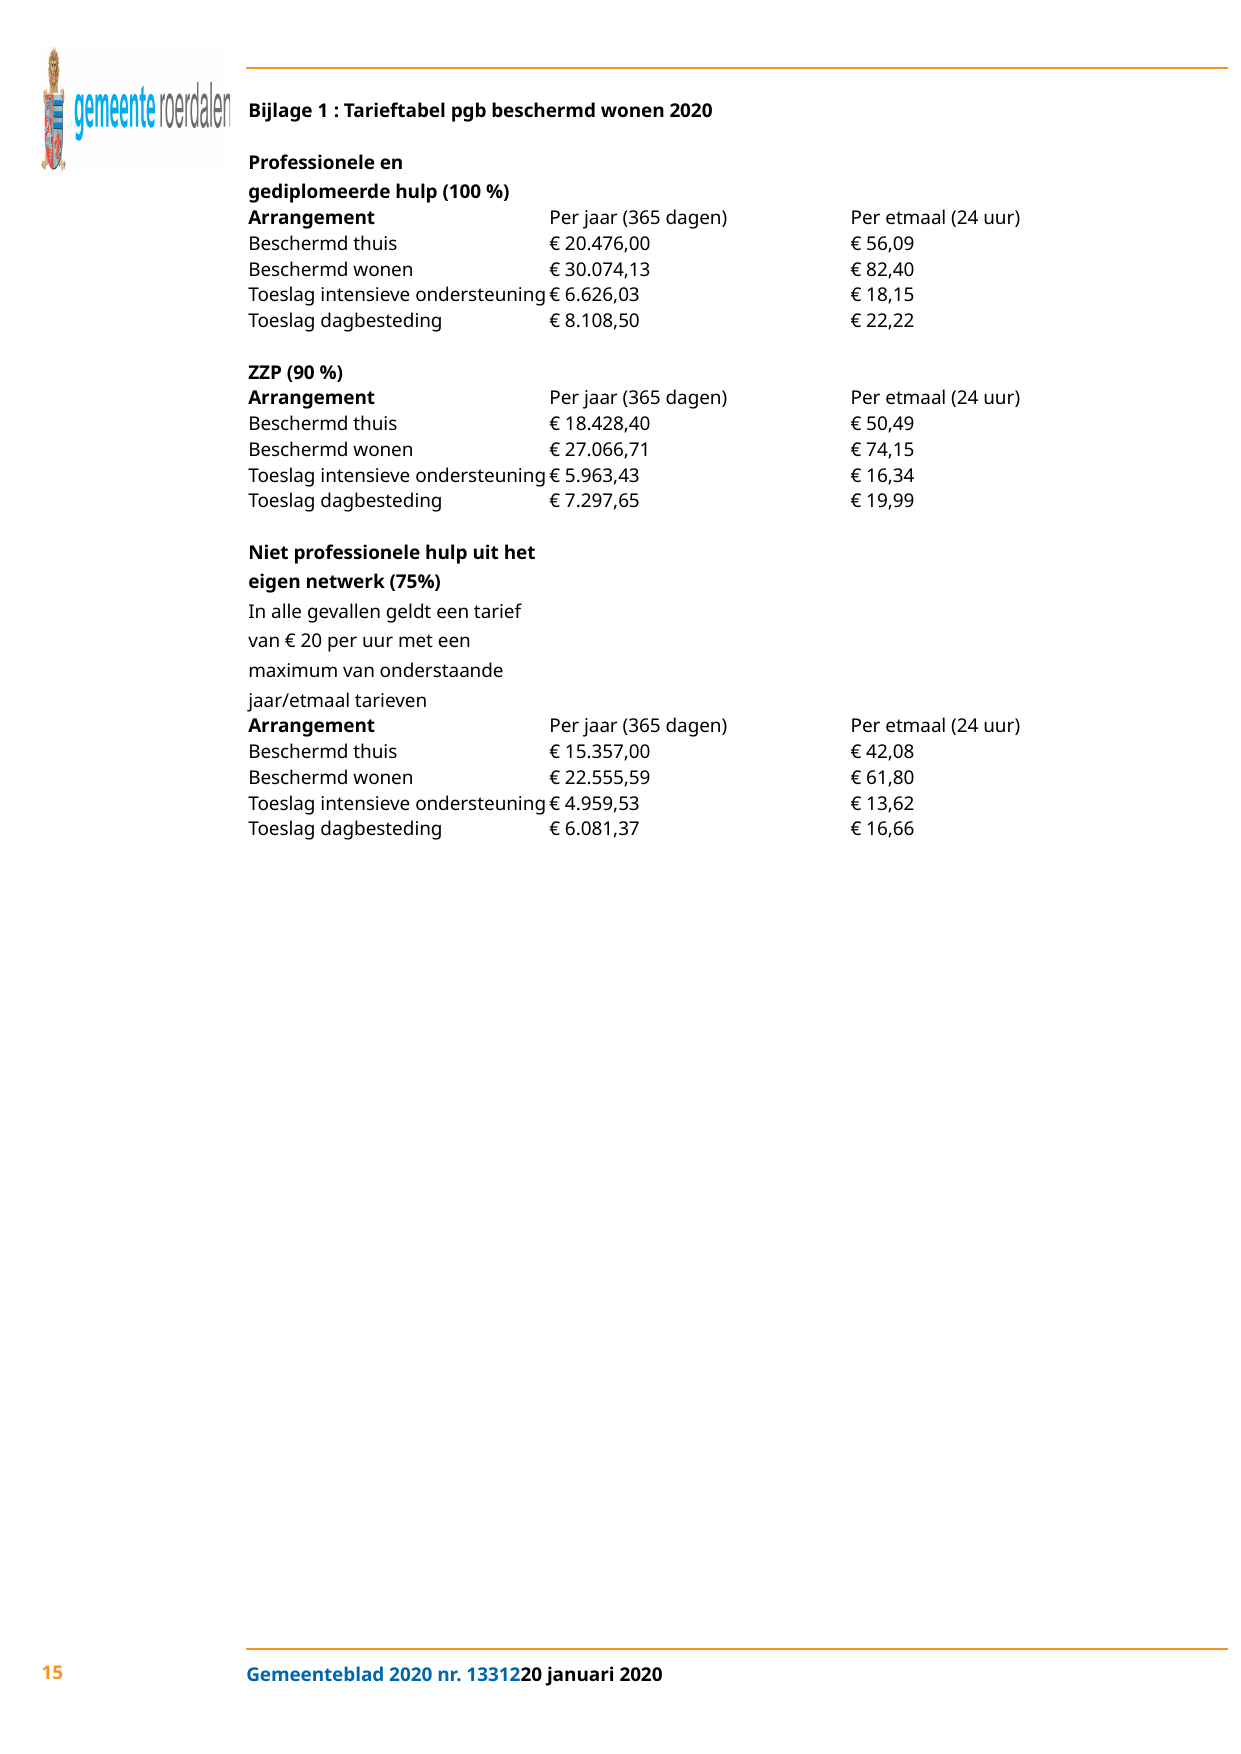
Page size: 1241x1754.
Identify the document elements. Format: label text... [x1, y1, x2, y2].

table_header [248, 124, 549, 149]
table_cell [850, 149, 1152, 204]
table_cell € 61,80 [850, 764, 1152, 790]
table_header [850, 124, 1152, 149]
table_cell Per jaar (365 dagen) [549, 205, 850, 230]
table_cell Per etmaal (24 uur) [850, 713, 1152, 738]
picture [41, 47, 231, 172]
table_cell € 16,34 [850, 462, 1152, 487]
table_cell Arrangement [248, 713, 549, 738]
table_cell € 5.963,43 [549, 462, 850, 487]
table_cell Arrangement [248, 385, 549, 410]
table_cell Toeslag intensieve ondersteuning [248, 282, 549, 307]
table_cell € 22.555,59 [549, 764, 850, 790]
table_cell [549, 149, 850, 204]
table_cell € 22,22 [850, 308, 1152, 333]
table_cell [850, 539, 1152, 713]
table_cell Toeslag dagbesteding [248, 308, 549, 333]
table_cell € 15.357,00 [549, 738, 850, 764]
table_cell [248, 333, 549, 359]
table_cell Toeslag dagbesteding [248, 488, 549, 513]
table_cell ZZP (90 %) [248, 359, 549, 384]
text Bijlage 1 : Tarieftabel pgb beschermd wonen 2020 [248, 95, 1152, 123]
table_cell Professionele en gediplomeerde hulp (100 %) [248, 149, 549, 204]
table_header [549, 124, 850, 149]
table_cell € 18.428,40 [549, 410, 850, 436]
table_cell [549, 513, 850, 539]
table_cell € 56,09 [850, 230, 1152, 256]
table_cell € 8.108,50 [549, 308, 850, 333]
table_cell € 7.297,65 [549, 488, 850, 513]
table_cell Per jaar (365 dagen) [549, 385, 850, 410]
table_cell Per etmaal (24 uur) [850, 205, 1152, 230]
table_cell Toeslag intensieve ondersteuning [248, 790, 549, 816]
table_cell Toeslag dagbesteding [248, 816, 549, 841]
table_cell Niet professionele hulp uit het eigen netwerk (75%) In alle gevallen geldt een tarief van € 20 per uur met een maximum van onderstaande jaar/etmaal tarieven [248, 539, 549, 713]
table_cell Beschermd wonen [248, 256, 549, 282]
table_cell Beschermd thuis [248, 738, 549, 764]
table_cell Beschermd thuis [248, 410, 549, 436]
table_cell Beschermd thuis [248, 230, 549, 256]
table_cell € 27.066,71 [549, 436, 850, 462]
table_cell Per jaar (365 dagen) [549, 713, 850, 738]
table_cell [248, 513, 549, 539]
table_cell € 42,08 [850, 738, 1152, 764]
table_cell Toeslag intensieve ondersteuning [248, 462, 549, 487]
table_cell [850, 359, 1152, 384]
table_cell [549, 539, 850, 713]
table_cell € 6.081,37 [549, 816, 850, 841]
table_cell € 19,99 [850, 488, 1152, 513]
table_cell € 74,15 [850, 436, 1152, 462]
table_cell € 50,49 [850, 410, 1152, 436]
table_cell € 16,66 [850, 816, 1152, 841]
table_cell Arrangement [248, 205, 549, 230]
table_cell € 30.074,13 [549, 256, 850, 282]
table_cell € 18,15 [850, 282, 1152, 307]
table_cell [549, 333, 850, 359]
table_cell [850, 513, 1152, 539]
table_cell € 82,40 [850, 256, 1152, 282]
table_cell [850, 333, 1152, 359]
table_cell € 20.476,00 [549, 230, 850, 256]
table_cell € 13,62 [850, 790, 1152, 816]
table_cell € 6.626,03 [549, 282, 850, 307]
table_cell € 4.959,53 [549, 790, 850, 816]
table_cell Beschermd wonen [248, 764, 549, 790]
table_cell [549, 359, 850, 384]
table_cell Beschermd wonen [248, 436, 549, 462]
table_cell Per etmaal (24 uur) [850, 385, 1152, 410]
